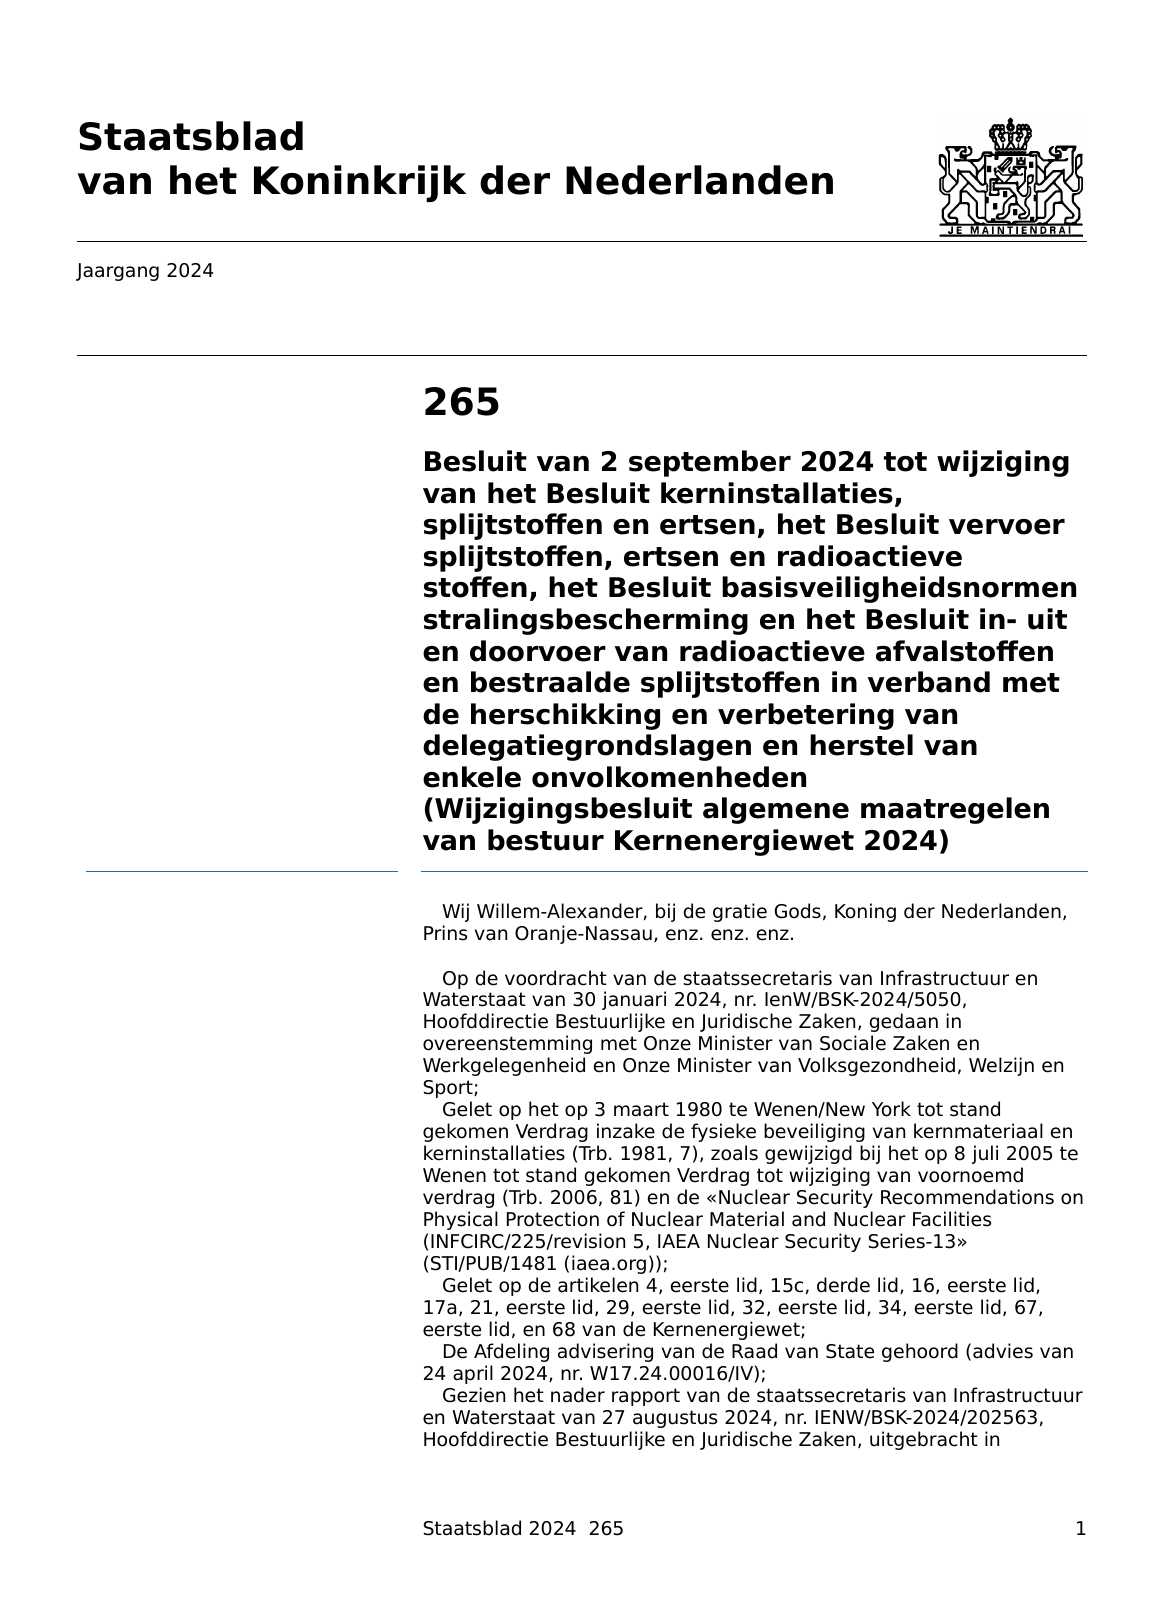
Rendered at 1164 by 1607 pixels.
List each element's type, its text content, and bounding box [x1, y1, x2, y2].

text Gezien het nader rapport van de staatssecretaris van Infrastructuur en Waterstaat van 27 augustus 2024, nr. IENW/BSK-2024/202563, Hoofddirectie Bestuurlijke en Juridische Zaken, uitgebracht in [422, 1385, 1087, 1451]
text Besluit van 2 september 2024 tot wijziging van het Besluit kerninstallaties, splijtstoffen en ertsen, het Besluit vervoer splijtstoffen, ertsen en radioactieve stoffen, het Besluit basisveiligheidsnormen stralingsbescherming en het Besluit in- uit en doorvoer van radioactieve afvalstoffen en bestraalde splijtstoffen in verband met de herschikking en verbetering van delegatiegrondslagen en herstel van enkele onvolkomenheden (Wijzigingsbesluit algemene maatregelen van bestuur Kernenergiewet 2024) [422, 447, 1087, 857]
text Gelet op het op 3 maart 1980 te Wenen/New York tot stand gekomen Verdrag inzake de fysieke beveiliging van kernmateriaal en kerninstallaties (Trb. 1981, 7), zoals gewijzigd bij het op 8 juli 2005 te Wenen tot stand gekomen Verdrag tot wijziging van voornoemd verdrag (Trb. 2006, 81) en de «Nuclear Security Recommendations on Physical Protection of Nuclear Material and Nuclear Facilities (INFCIRC/225/revision 5, IAEA Nuclear Security Series-13» (STI/PUB/1481 (iaea.org)); [422, 1099, 1087, 1275]
subtitle 265 [422, 381, 1087, 424]
table_cell Jaargang 2024 [77, 242, 1087, 355]
table_header Staatsblad van het Koninkrijk der Nederlanden [77, 100, 886, 241]
text Wij Willem-Alexander, bij de gratie Gods, Koning der Nederlanden, Prins van Oranje-Nassau, enz. enz. enz. [422, 901, 1087, 945]
text Op de voordracht van de staatssecretaris van Infrastructuur en Waterstaat van 30 januari 2024, nr. IenW/BSK-2024/5050, Hoofddirectie Bestuurlijke en Juridische Zaken, gedaan in overeenstemming met Onze Minister van Sociale Zaken en Werkgelegenheid en Onze Minister van Volksgezondheid, Welzijn en Sport; [422, 967, 1087, 1099]
table_header [886, 100, 1087, 241]
text De Afdeling advisering van de Raad van State gehoord (advies van 24 april 2024, nr. W17.24.00016/IV); [422, 1341, 1087, 1385]
text Gelet op de artikelen 4, eerste lid, 15c, derde lid, 16, eerste lid, 17a, 21, eerste lid, 29, eerste lid, 32, eerste lid, 34, eerste lid, 67, eerste lid, en 68 van de Kernenergiewet; [422, 1275, 1087, 1341]
picture [936, 115, 1087, 240]
